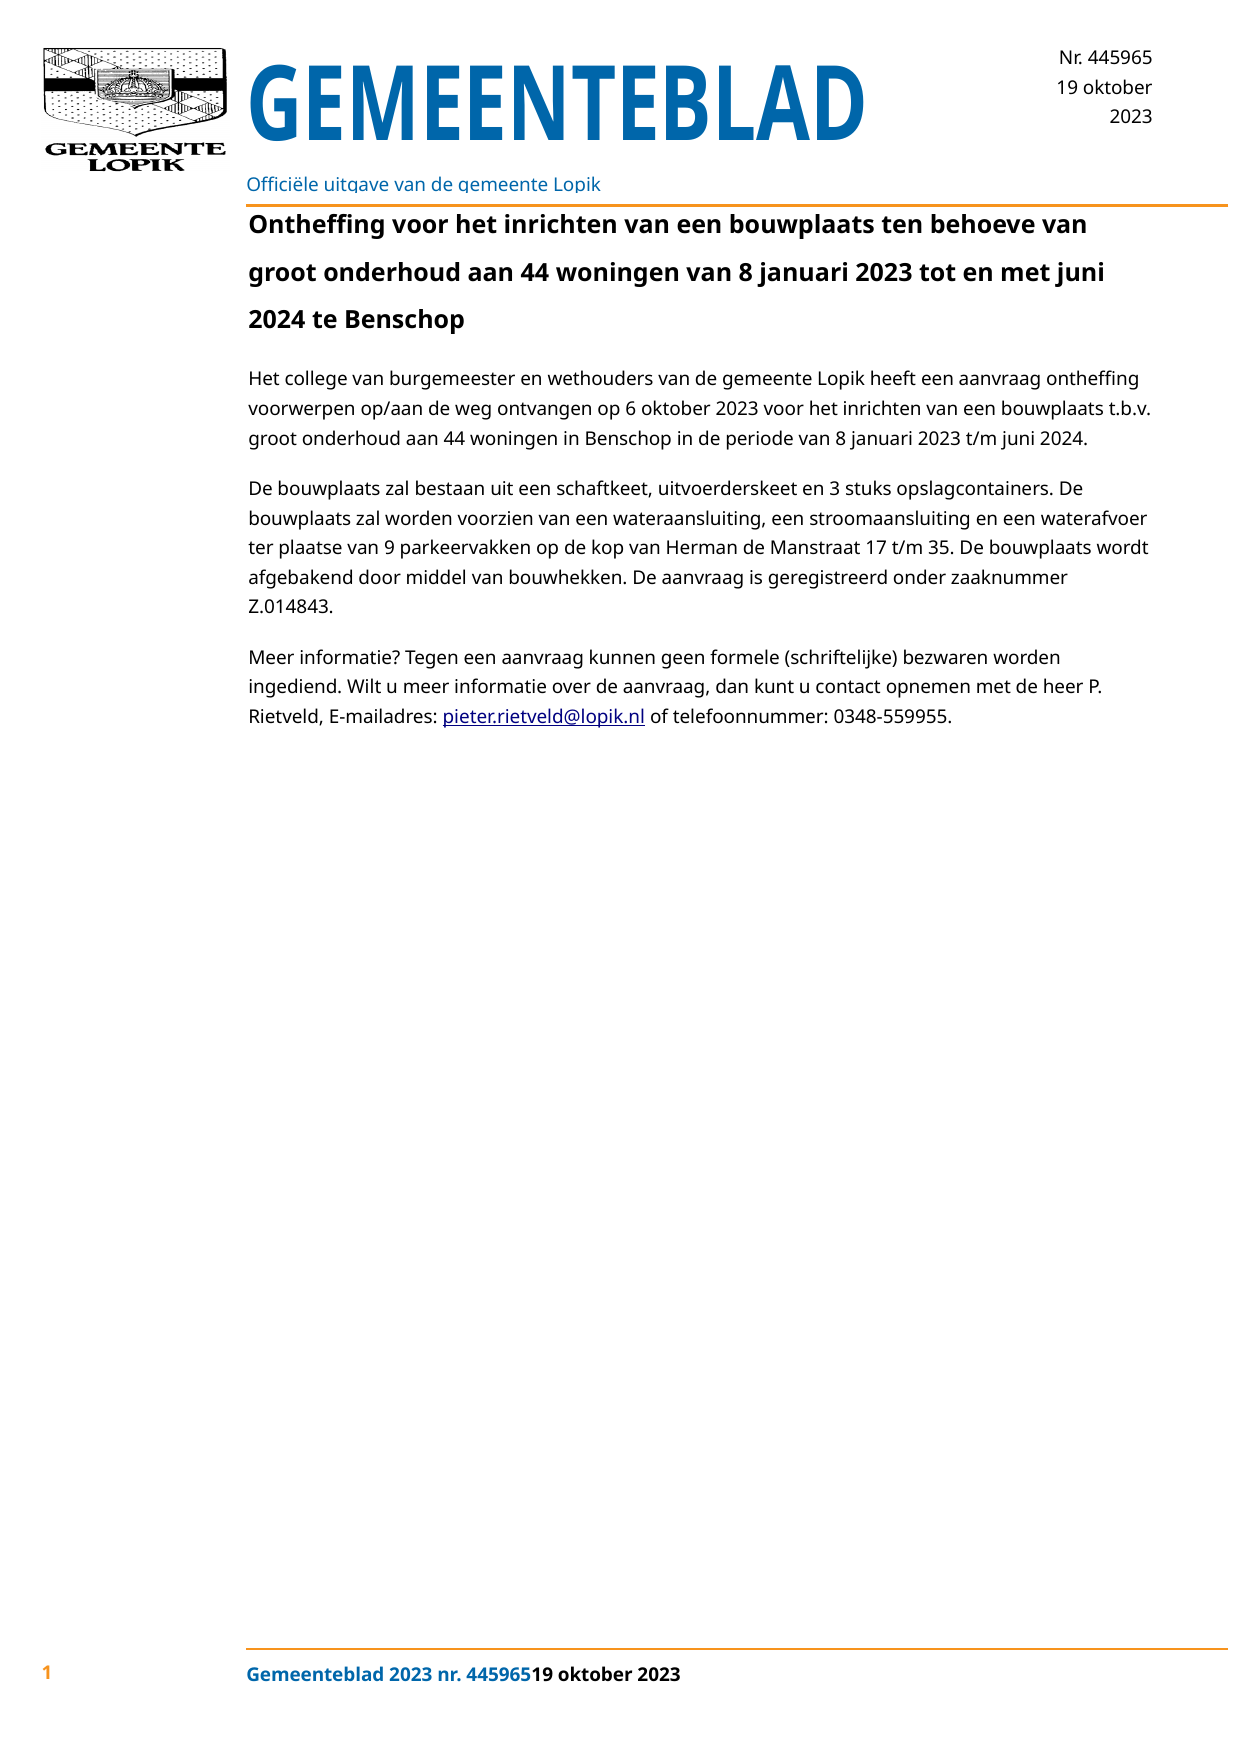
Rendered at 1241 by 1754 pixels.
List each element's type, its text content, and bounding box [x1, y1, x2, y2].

text Meer informatie? Tegen een aanvraag kunnen geen formele (schriftelijke) bezwaren worden ingediend. Wilt u meer informatie over de aanvraag, dan kunt u contact opnemen met de heer P. Rietveld, E-mailadres: pieter.rietveld@lopik.nl of telefoonnummer: 0348-559955. [248, 644, 1152, 729]
text Ontheffing voor het inrichten van een bouwplaats ten behoeve van groot onderhoud aan 44 woningen van 8 januari 2023 tot en met juni 2024 te Benschop [248, 207, 1152, 336]
text Het college van burgemeester en wethouders van de gemeente Lopik heeft een aanvraag ontheffing voorwerpen op/aan de weg ontvangen op 6 oktober 2023 voor het inrichten van een bouwplaats t.b.v. groot onderhoud aan 44 woningen in Benschop in de periode van 8 januari 2023 t/m juni 2024. [248, 366, 1152, 450]
text De bouwplaats zal bestaan uit een schaftkeet, uitvoerderskeet en 3 stuks opslagcontainers. De bouwplaats zal worden voorzien van een wateraansluiting, een stroomaansluiting en een waterafvoer ter plaatse van 9 parkeervakken op de kop van Herman de Manstraat 17 t/m 35. De bouwplaats wordt afgebakend door middel van bouwhekken. De aanvraag is geregistreerd onder zaaknummer Z.014843. [248, 475, 1152, 619]
picture [41, 47, 231, 172]
